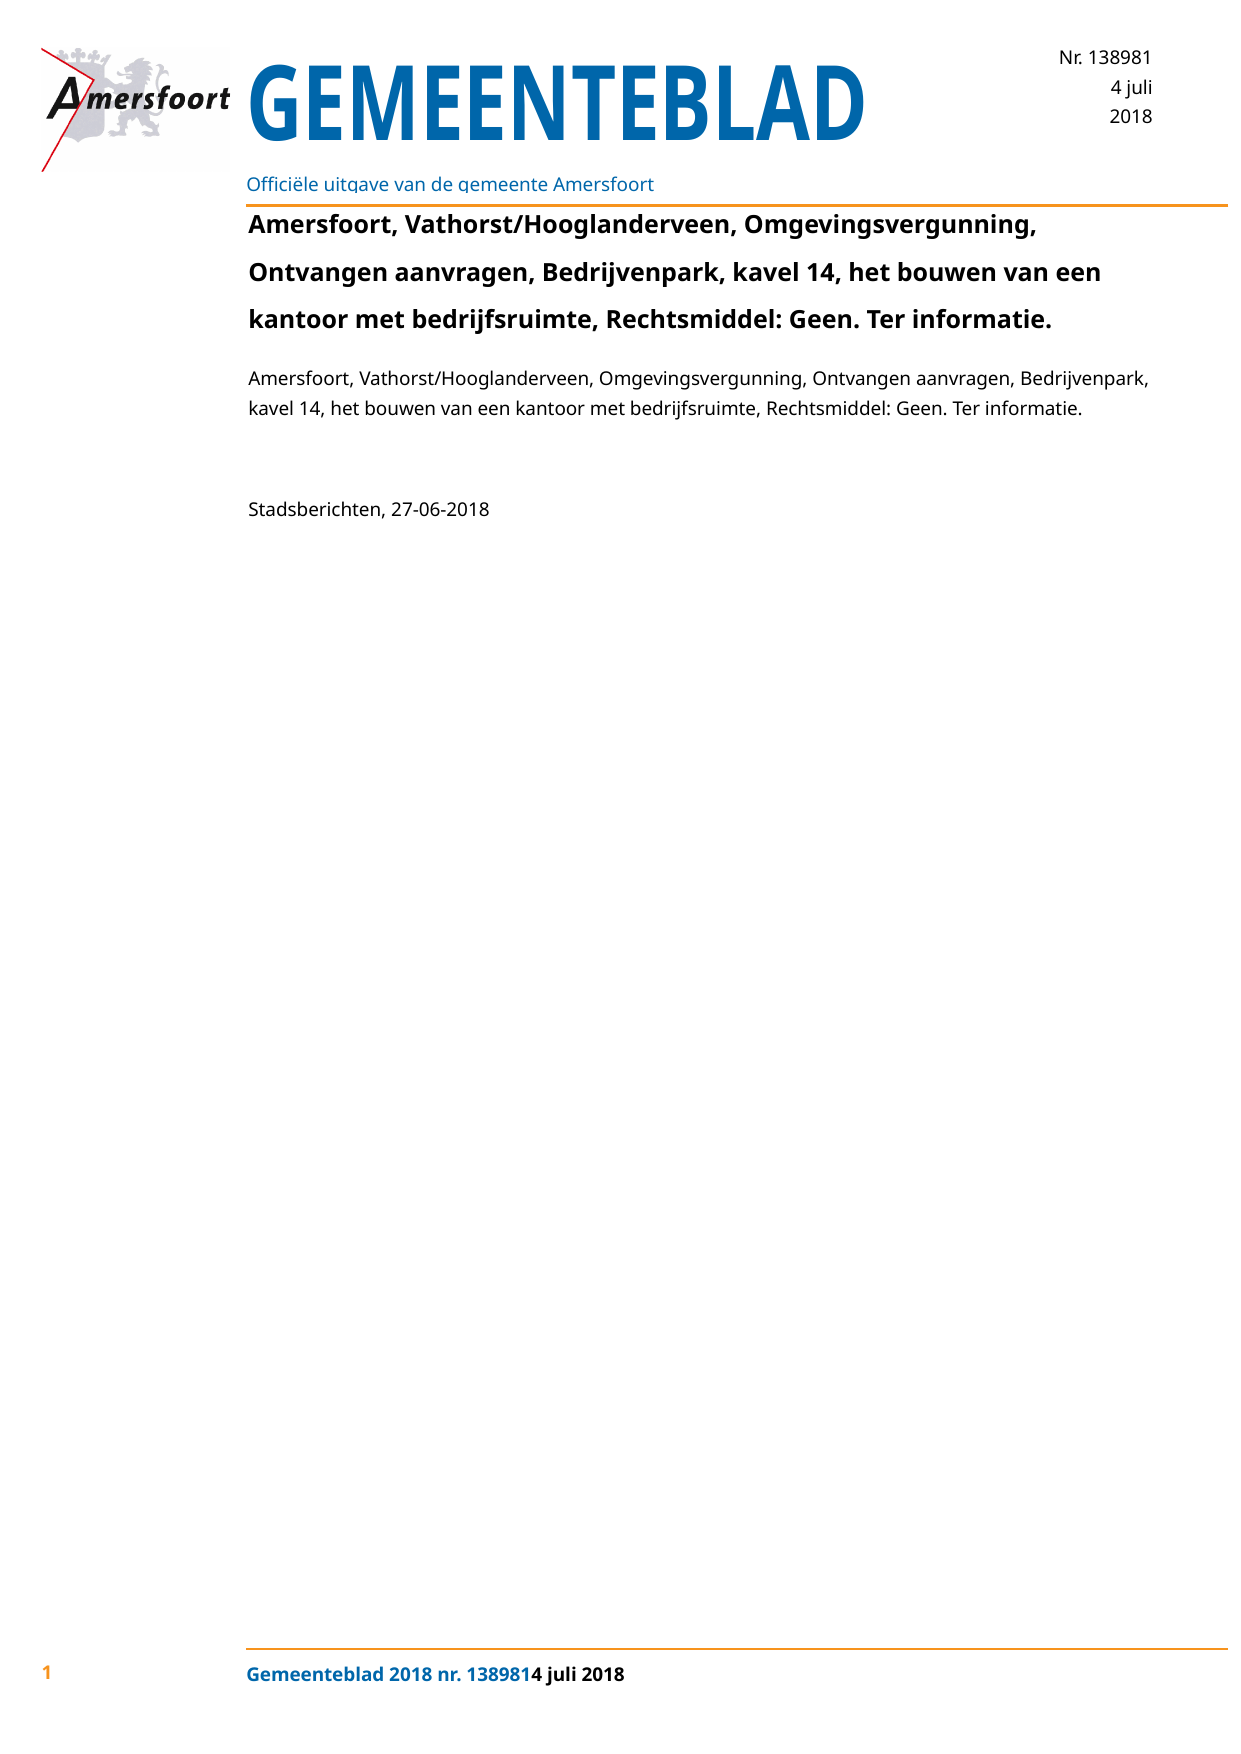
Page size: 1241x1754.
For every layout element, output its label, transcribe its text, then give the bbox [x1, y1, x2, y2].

text Stadsberichten, 27-06-2018 [248, 496, 1152, 522]
picture [41, 47, 231, 172]
text Amersfoort, Vathorst/Hooglanderveen, Omgevingsvergunning, Ontvangen aanvragen, Bedrijvenpark, kavel 14, het bouwen van een kantoor met bedrijfsruimte, Rechtsmiddel: Geen. Ter informatie. [248, 207, 1152, 336]
text Amersfoort, Vathorst/Hooglanderveen, Omgevingsvergunning, Ontvangen aanvragen, Bedrijvenpark, kavel 14, het bouwen van een kantoor met bedrijfsruimte, Rechtsmiddel: Geen. Ter informatie. [248, 366, 1152, 421]
